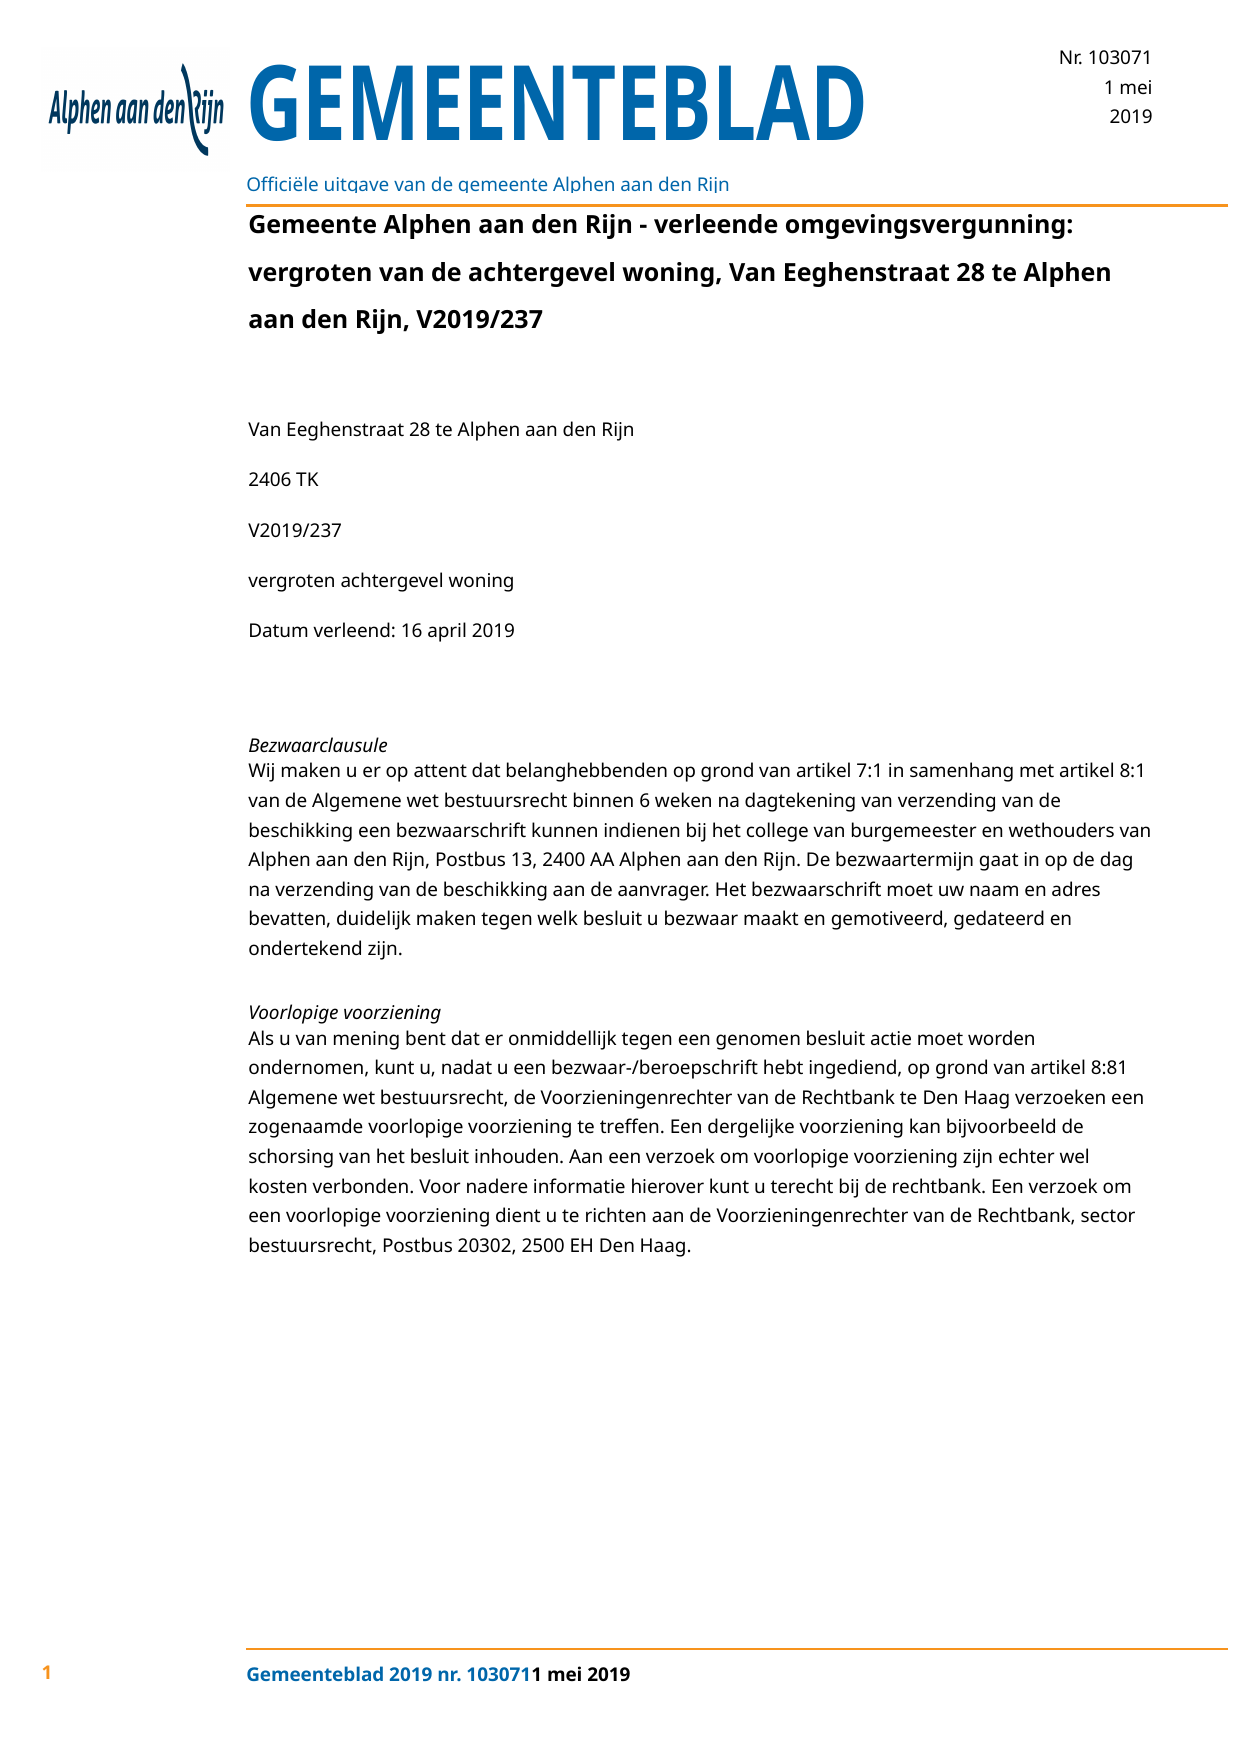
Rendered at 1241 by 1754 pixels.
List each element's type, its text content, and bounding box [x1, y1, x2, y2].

text 2406 TK [248, 466, 1152, 492]
text V2019/237 [248, 517, 1152, 542]
text Gemeente Alphen aan den Rijn - verleende omgevingsvergunning: vergroten van de achtergevel woning, Van Eeghenstraat 28 te Alphen aan den Rijn, V2019/237 [248, 207, 1152, 336]
text Voorlopige voorziening [248, 999, 1152, 1025]
text Wij maken u er op attent dat belanghebbenden op grond van artikel 7:1 in samenhang met artikel 8:1 van de Algemene wet bestuursrecht binnen 6 weken na dagtekening van verzending van de beschikking een bezwaarschrift kunnen indienen bij het college van burgemeester en wethouders van Alphen aan den Rijn, Postbus 13, 2400 AA Alphen aan den Rijn. De bezwaartermijn gaat in op de dag na verzending van de beschikking aan de aanvrager. Het bezwaarschrift moet uw naam en adres bevatten, duidelijk maken tegen welk besluit u bezwaar maakt en gemotiveerd, gedateerd en ondertekend zijn. [248, 758, 1152, 961]
picture [41, 47, 231, 172]
text Als u van mening bent dat er onmiddellijk tegen een genomen besluit actie moet worden ondernomen, kunt u, nadat u een bezwaar-/beroepschrift hebt ingediend, op grond van artikel 8:81 Algemene wet bestuursrecht, de Voorzieningenrechter van de Rechtbank te Den Haag verzoeken een zogenaamde voorlopige voorziening te treffen. Een dergelijke voorziening kan bijvoorbeeld de schorsing van het besluit inhouden. Aan een verzoek om voorlopige voorziening zijn echter wel kosten verbonden. Voor nadere informatie hierover kunt u terecht bij de rechtbank. Een verzoek om een voorlopige voorziening dient u te richten aan de Voorzieningenrechter van de Rechtbank, sector bestuursrecht, Postbus 20302, 2500 EH Den Haag. [248, 1025, 1152, 1258]
text Datum verleend: 16 april 2019 [248, 618, 1152, 643]
text Van Eeghenstraat 28 te Alphen aan den Rijn [248, 416, 1152, 442]
text Bezwaarclausule [248, 732, 1152, 758]
text vergroten achtergevel woning [248, 567, 1152, 593]
